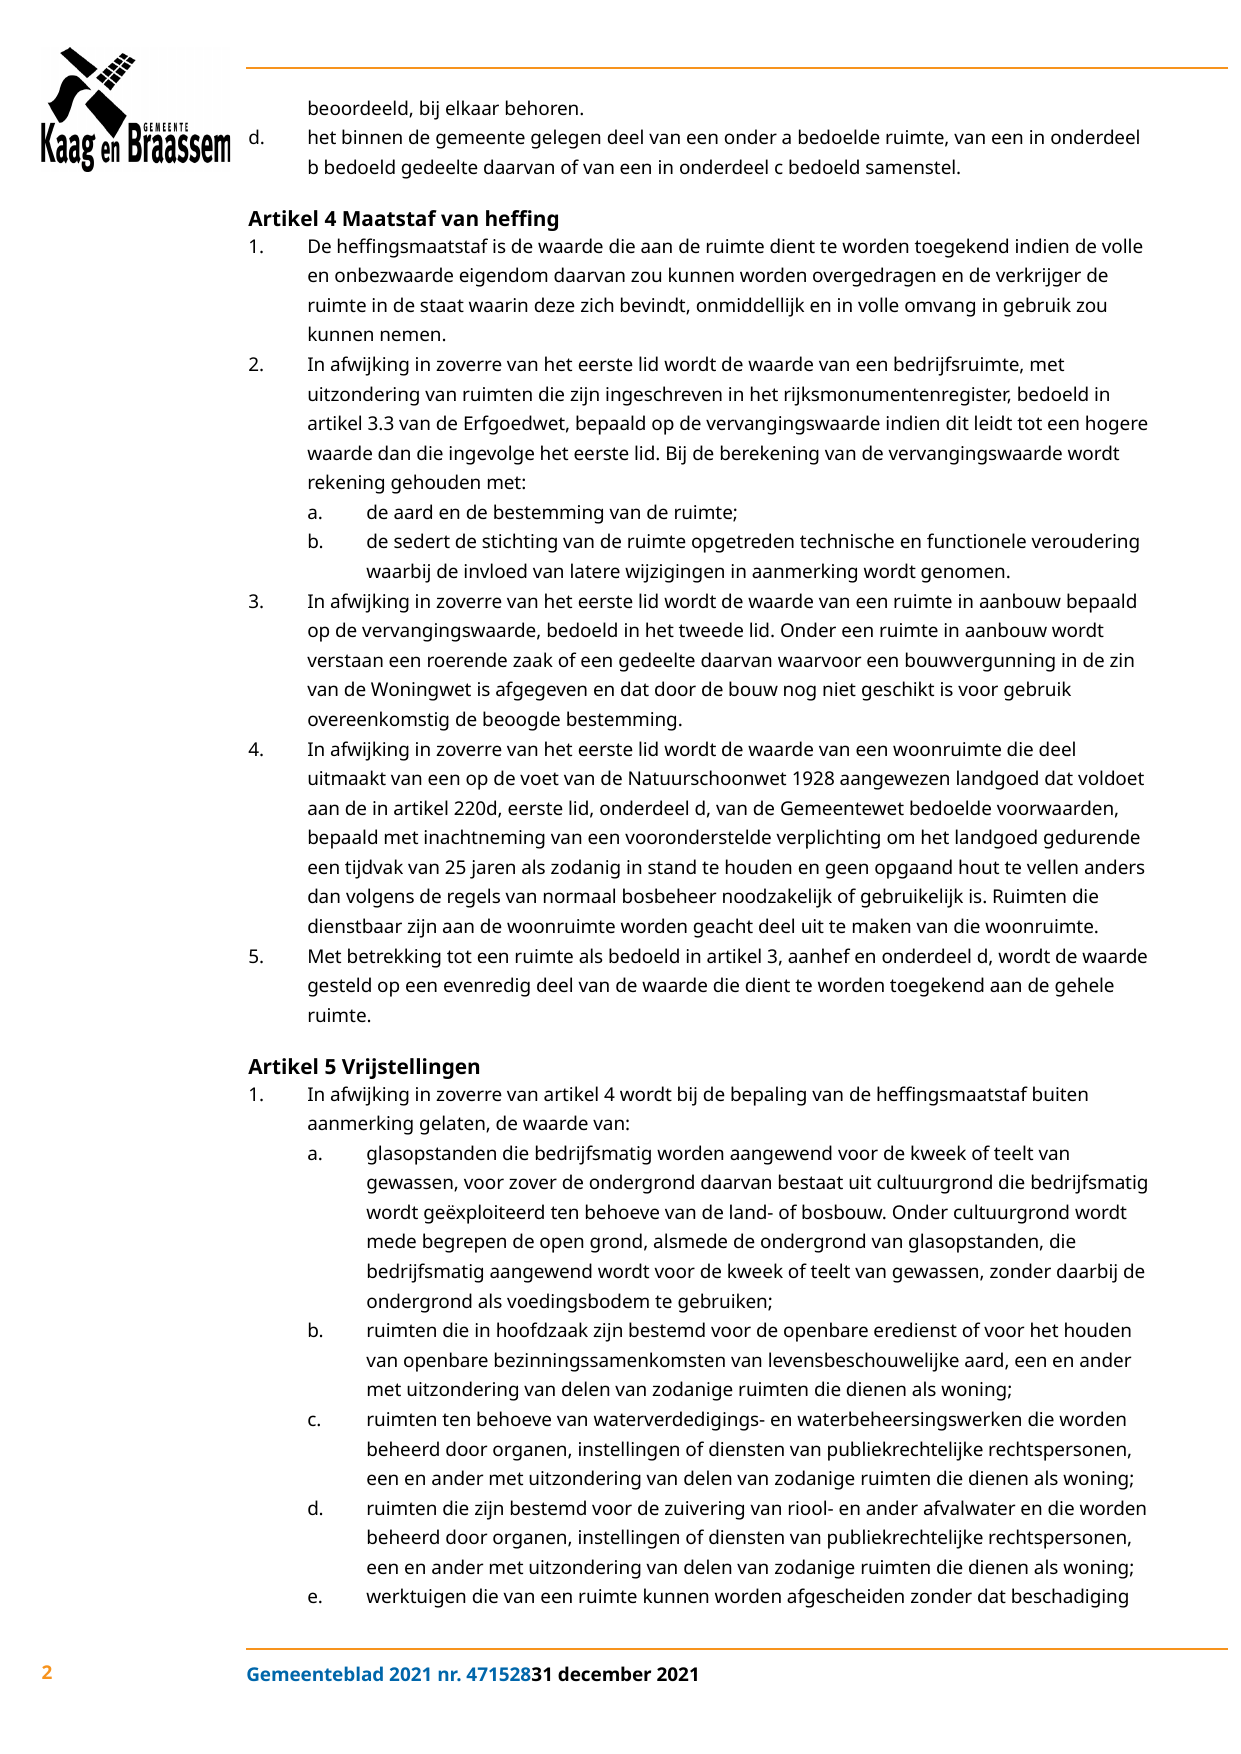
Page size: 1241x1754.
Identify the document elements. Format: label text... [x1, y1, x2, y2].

list de sedert de stichting van de ruimte opgetreden technische en functionele veroudering waarbij de invloed van latere wijzigingen in aanmerking wordt genomen. [307, 529, 1152, 584]
list ruimten ten behoeve van waterverdedigings- en waterbeheersingswerken die worden beheerd door organen, instellingen of diensten van publiekrechtelijke rechtspersonen, een en ander met uitzondering van delen van zodanige ruimten die dienen als woning; [307, 1406, 1152, 1491]
list In afwijking in zoverre van het eerste lid wordt de waarde van een bedrijfsruimte, met uitzondering van ruimten die zijn ingeschreven in het rijksmonumentenregister, bedoeld in artikel 3.3 van de Erfgoedwet, bepaald op de vervangingswaarde indien dit leidt tot een hogere waarde dan die ingevolge het eerste lid. Bij de berekening van de vervangingswaarde wordt rekening gehouden met: [248, 351, 1152, 495]
list de aard en de bestemming van de ruimte; [307, 499, 1152, 525]
list ruimten die in hoofdzaak zijn bestemd voor de openbare eredienst of voor het houden van openbare bezinningssamenkomsten van levensbeschouwelijke aard, een en ander met uitzondering van delen van zodanige ruimten die dienen als woning; [307, 1317, 1152, 1402]
list De heffingsmaatstaf is de waarde die aan de ruimte dient te worden toegekend indien de volle en onbezwaarde eigendom daarvan zou kunnen worden overgedragen en de verkrijger de ruimte in de staat waarin deze zich bevindt, onmiddellijk en in volle omvang in gebruik zou kunnen nemen. [248, 233, 1152, 347]
list werktuigen die van een ruimte kunnen worden afgescheiden zonder dat beschadiging [307, 1584, 1152, 1609]
list ruimten die zijn bestemd voor de zuivering van riool- en ander afvalwater en die worden beheerd door organen, instellingen of diensten van publiekrechtelijke rechtspersonen, een en ander met uitzondering van delen van zodanige ruimten die dienen als woning; [307, 1495, 1152, 1580]
text Artikel 4 Maatstaf van heffing [248, 204, 1152, 233]
list In afwijking in zoverre van het eerste lid wordt de waarde van een woonruimte die deel uitmaakt van een op de voet van de Natuurschoonwet 1928 aangewezen landgoed dat voldoet aan de in artikel 220d, eerste lid, onderdeel d, van de Gemeentewet bedoelde voorwaarden, bepaald met inachtneming van een vooronderstelde verplichting om het landgoed gedurende een tijdvak van 25 jaren als zodanig in stand te houden en geen opgaand hout te vellen anders dan volgens de regels van normaal bosbeheer noodzakelijk of gebruikelijk is. Ruimten die dienstbaar zijn aan de woonruimte worden geacht deel uit te maken van die woonruimte. [248, 736, 1152, 939]
list beoordeeld, bij elkaar behoren. [248, 95, 1152, 121]
list In afwijking in zoverre van het eerste lid wordt de waarde van een ruimte in aanbouw bepaald op de vervangingswaarde, bedoeld in het tweede lid. Onder een ruimte in aanbouw wordt verstaan een roerende zaak of een gedeelte daarvan waarvoor een bouwvergunning in de zin van de Woningwet is afgegeven en dat door de bouw nog niet geschikt is voor gebruik overeenkomstig de beoogde bestemming. [248, 588, 1152, 732]
picture [41, 47, 231, 172]
list het binnen de gemeente gelegen deel van een onder a bedoelde ruimte, van een in onderdeel b bedoeld gedeelte daarvan of van een in onderdeel c bedoeld samenstel. [248, 124, 1152, 180]
list Met betrekking tot een ruimte als bedoeld in artikel 3, aanhef en onderdeel d, wordt de waarde gesteld op een evenredig deel van de waarde die dient te worden toegekend aan de gehele ruimte. [248, 943, 1152, 1028]
list In afwijking in zoverre van artikel 4 wordt bij de bepaling van de heffingsmaatstaf buiten aanmerking gelaten, de waarde van: [248, 1081, 1152, 1136]
list glasopstanden die bedrijfsmatig worden aangewend voor de kweek of teelt van gewassen, voor zover de ondergrond daarvan bestaat uit cultuurgrond die bedrijfsmatig wordt geëxploiteerd ten behoeve van de land- of bosbouw. Onder cultuurgrond wordt mede begrepen de open grond, alsmede de ondergrond van glasopstanden, die bedrijfsmatig aangewend wordt voor de kweek of teelt van gewassen, zonder daarbij de ondergrond als voedingsbodem te gebruiken; [307, 1140, 1152, 1314]
text Artikel 5 Vrijstellingen [248, 1052, 1152, 1081]
